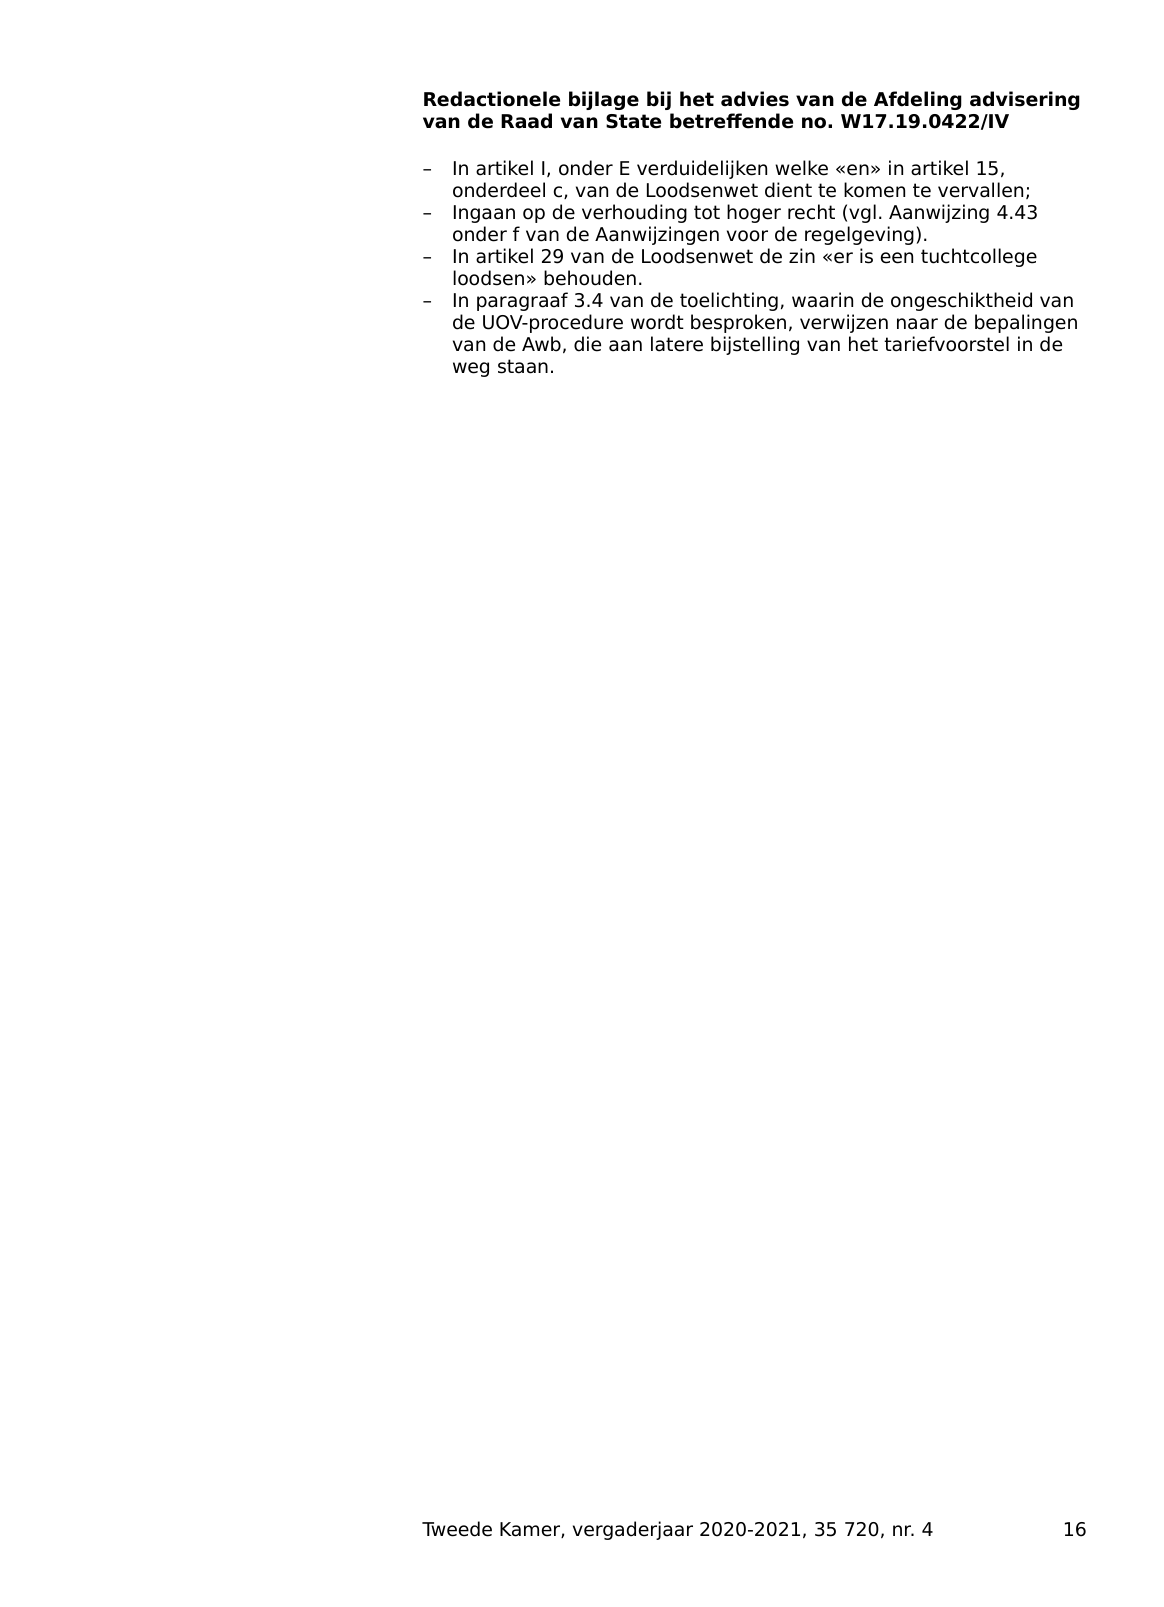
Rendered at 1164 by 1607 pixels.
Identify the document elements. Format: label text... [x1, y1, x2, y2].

text – Ingaan op de verhouding tot hoger recht (vgl. Aanwijzing 4.43 onder f van de Aanwijzingen voor de regelgeving). [422, 202, 1087, 246]
text – In paragraaf 3.4 van de toelichting, waarin de ongeschiktheid van de UOV-procedure wordt besproken, verwijzen naar de bepalingen van de Awb, die aan latere bijstelling van het tariefvoorstel in de weg staan. [422, 290, 1087, 378]
text – In artikel 29 van de Loodsenwet de zin «er is een tuchtcollege loodsen» behouden. [422, 246, 1087, 290]
text – In artikel I, onder E verduidelijken welke «en» in artikel 15, onderdeel c, van de Loodsenwet dient te komen te vervallen; [422, 158, 1087, 202]
subtitle Redactionele bijlage bij het advies van de Afdeling advisering van de Raad van State betreffende no. W17.19.0422/IV [77, 89, 1087, 133]
